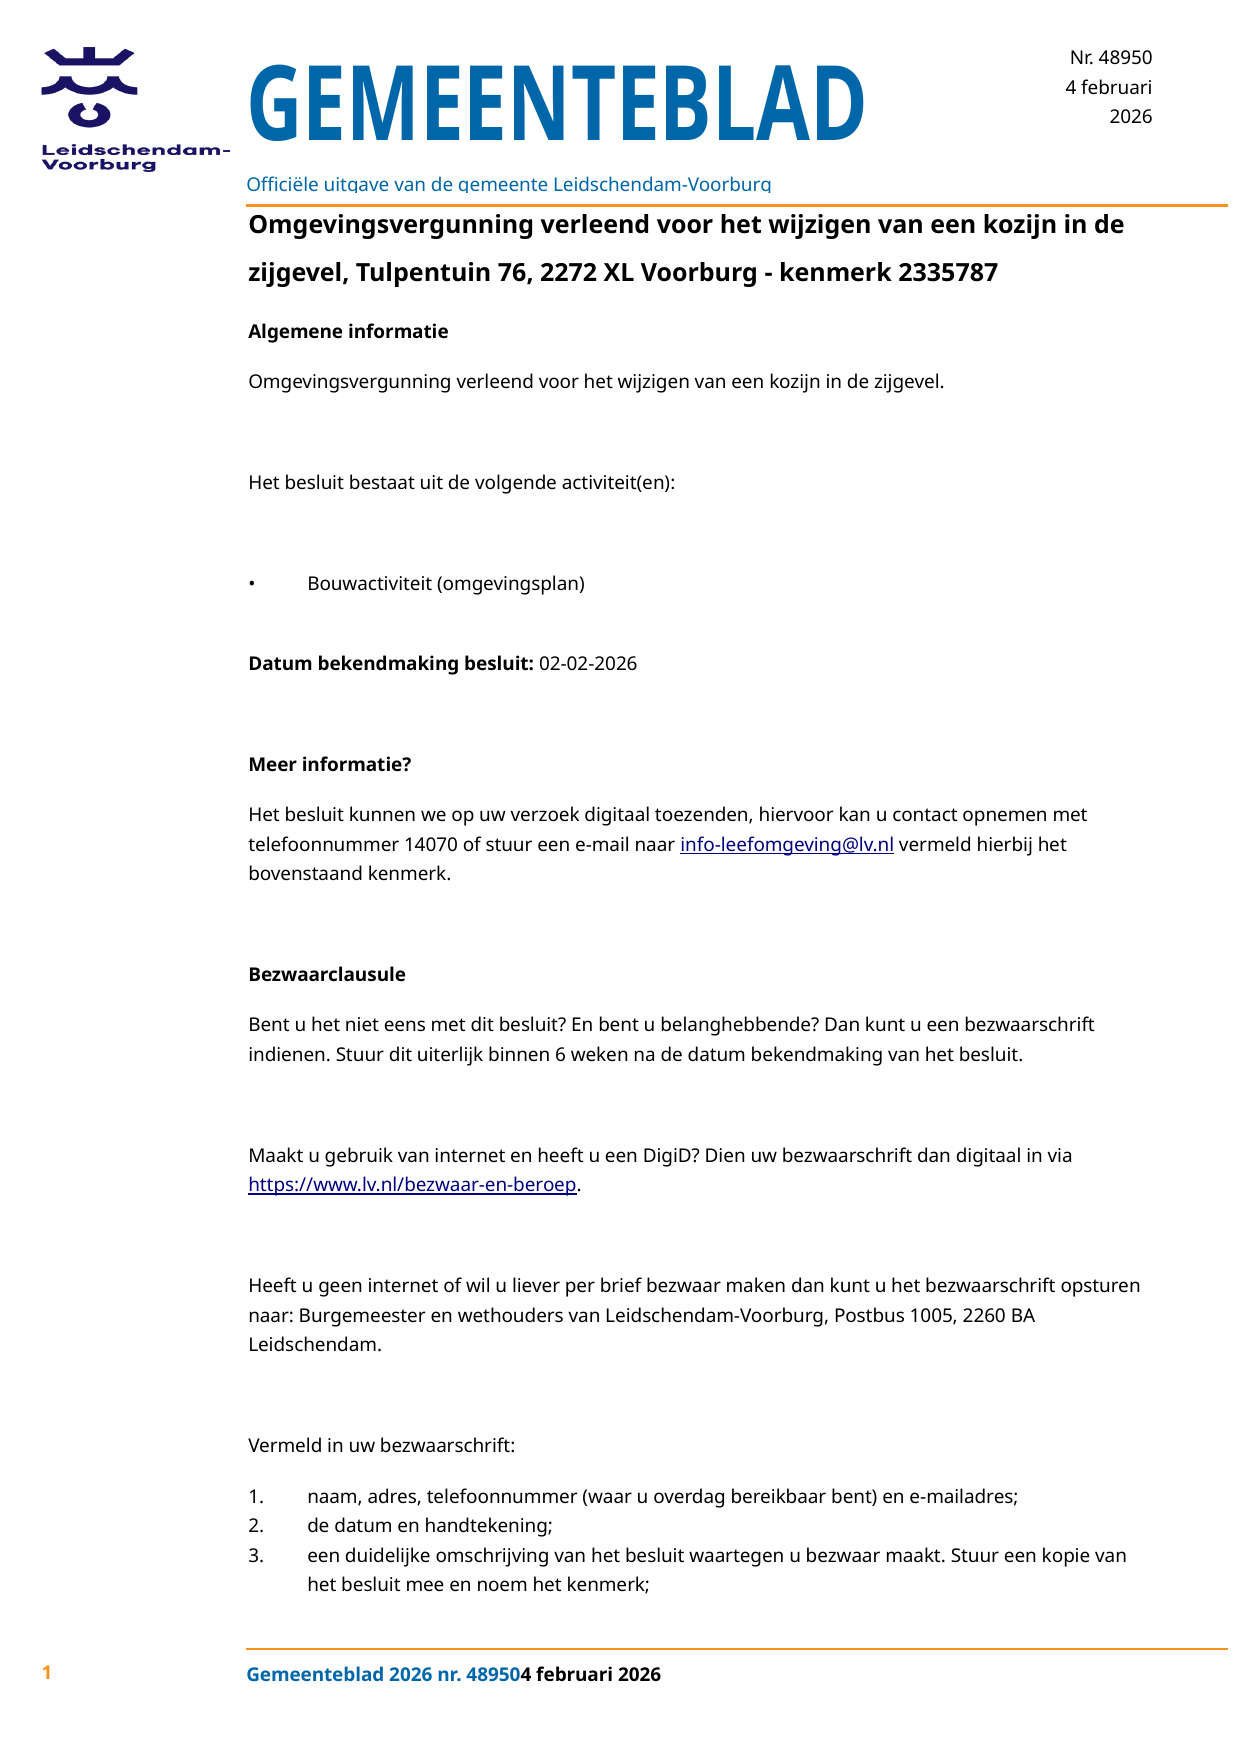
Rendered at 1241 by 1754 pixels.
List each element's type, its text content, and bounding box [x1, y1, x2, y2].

text Omgevingsvergunning verleend voor het wijzigen van een kozijn in de zijgevel. [248, 368, 1152, 394]
picture [41, 47, 231, 172]
text Het besluit kunnen we op uw verzoek digitaal toezenden, hiervoor kan u contact opnemen met telefoonnummer 14070 of stuur een e-mail naar info-leefomgeving@lv.nl vermeld hierbij het bovenstaand kenmerk. [248, 801, 1152, 886]
list Bouwactiviteit (omgevingsplan) [248, 570, 1152, 596]
text Vermeld in uw bezwaarschrift: [248, 1432, 1152, 1458]
text Bent u het niet eens met dit besluit? En bent u belanghebbende? Dan kunt u een bezwaarschrift indienen. Stuur dit uiterlijk binnen 6 weken na de datum bekendmaking van het besluit. [248, 1012, 1152, 1067]
text Maakt u gebruik van internet en heeft u een DigiD? Dien uw bezwaarschrift dan digitaal in via https://www.lv.nl/bezwaar-en-beroep. [248, 1142, 1152, 1197]
list naam, adres, telefoonnummer (waar u overdag bereikbaar bent) en e-mailadres; [248, 1483, 1152, 1509]
text Algemene informatie [248, 318, 1152, 344]
list de datum en handtekening; [248, 1512, 1152, 1538]
text Het besluit bestaat uit de volgende activiteit(en): [248, 469, 1152, 495]
text Datum bekendmaking besluit: 02-02-2026 [248, 650, 1152, 676]
text Meer informatie? [248, 751, 1152, 777]
text Omgevingsvergunning verleend voor het wijzigen van een kozijn in de zijgevel, Tulpentuin 76, 2272 XL Voorburg - kenmerk 2335787 [248, 207, 1152, 288]
text Heeft u geen internet of wil u liever per brief bezwaar maken dan kunt u het bezwaarschrift opsturen naar: Burgemeester en wethouders van Leidschendam-Voorburg, Postbus 1005, 2260 BA Leidschendam. [248, 1272, 1152, 1357]
list een duidelijke omschrijving van het besluit waartegen u bezwaar maakt. Stuur een kopie van het besluit mee en noem het kenmerk; [248, 1542, 1152, 1597]
text Bezwaarclausule [248, 961, 1152, 987]
